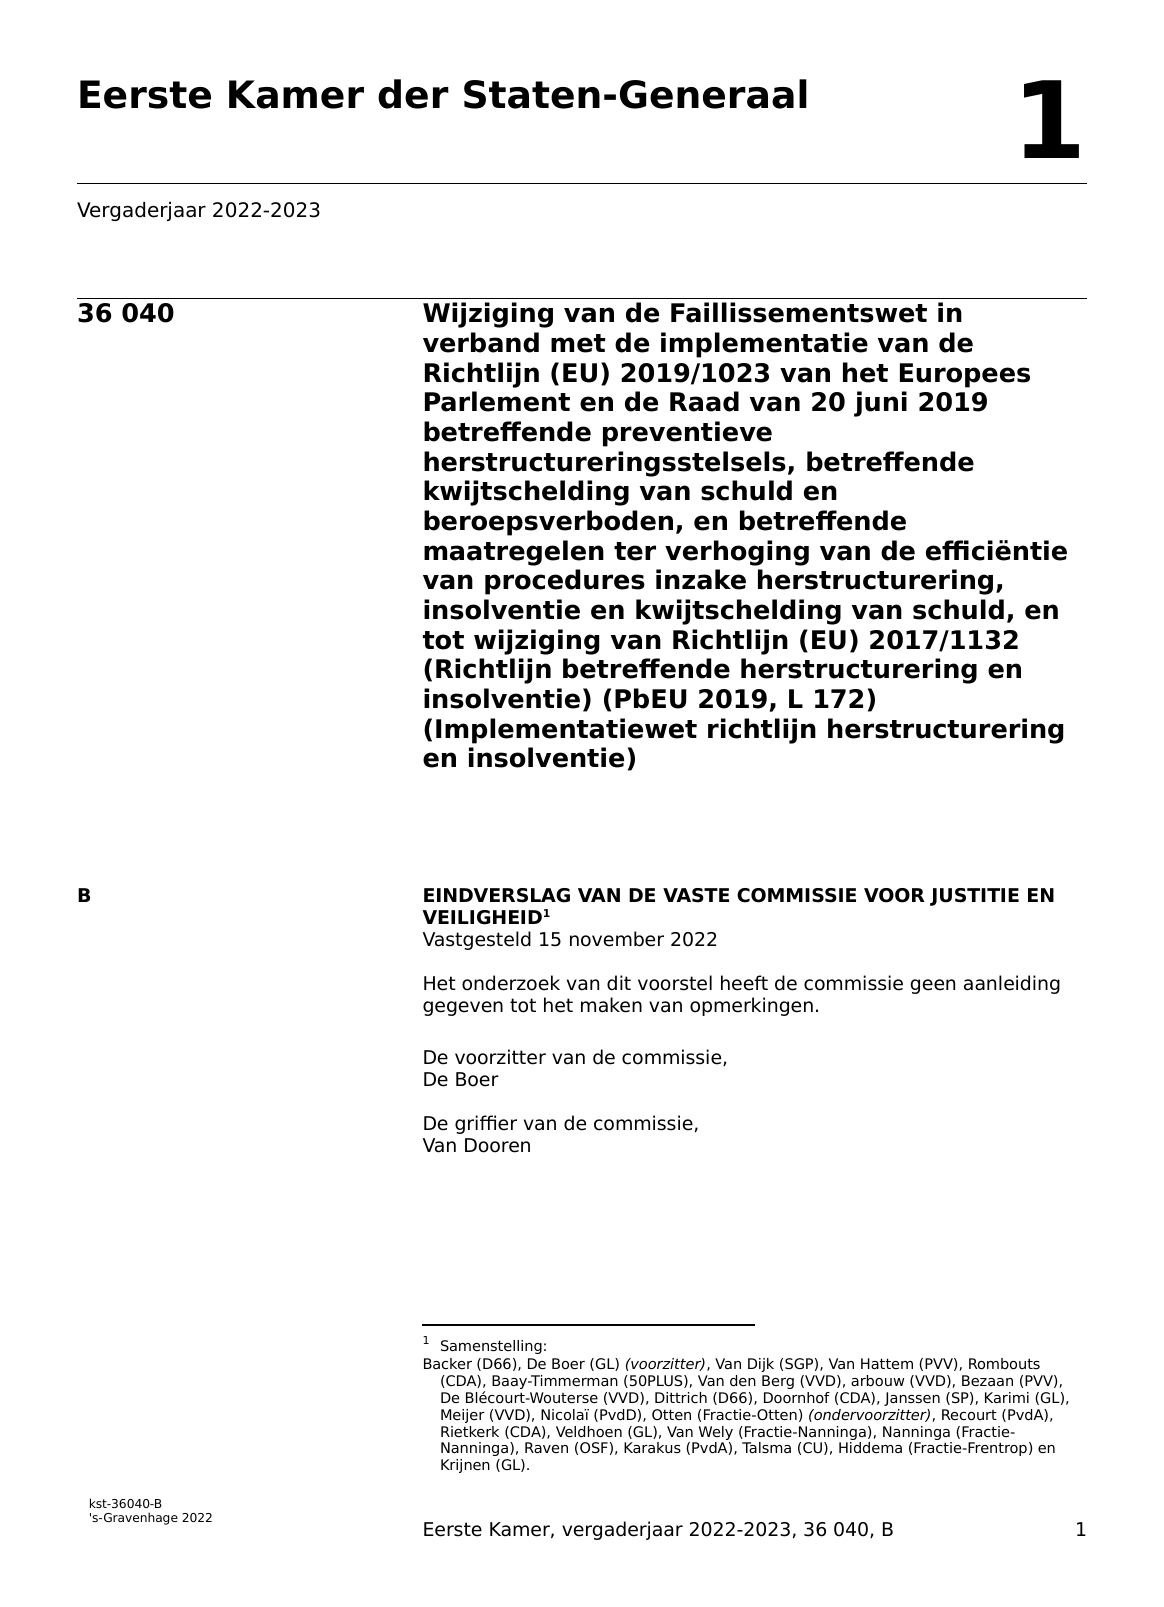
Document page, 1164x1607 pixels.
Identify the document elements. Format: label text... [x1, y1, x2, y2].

text De griffier van de commissie, Van Dooren [422, 1113, 1087, 1157]
table_cell Vergaderjaar 2022-2023 [77, 184, 1087, 298]
text Het onderzoek van dit voorstel heeft de commissie geen aanleiding gegeven tot het maken van opmerkingen. [422, 973, 1087, 1017]
table_header 1 [886, 59, 1087, 183]
text 's-Gravenhage 2022 [88, 1511, 323, 1525]
subtitle 36 040 Wijziging van de Faillissementswet in verband met de implementatie van de Richtlijn (EU) 2019/1023 van het Europees Parlement en de Raad van 20 juni 2019 betreffende preventieve herstructureringsstelsels, betreffende kwijtschelding van schuld en beroepsverboden, en betreffende maatregelen ter verhoging van de efficiëntie van procedures inzake herstructurering, insolventie en kwijtschelding van schuld, en tot wijziging van Richtlijn (EU) 2017/1132 (Richtlijn betreffende herstructurering en insolventie) (PbEU 2019, L 172) (Implementatiewet richtlijn herstructurering en insolventie) [77, 299, 1087, 774]
subtitle B EINDVERSLAG VAN DE VASTE COMMISSIE VOOR JUSTITIE EN VEILIGHEID [77, 885, 1087, 929]
text Samenstelling: [422, 1334, 1087, 1356]
text De voorzitter van de commissie, De Boer [422, 1047, 1087, 1091]
table_header Eerste Kamer der Staten-Generaal [77, 59, 886, 183]
text kst-36040-B [88, 1497, 323, 1511]
text Backer (D66), De Boer (GL) (voorzitter), Van Dijk (SGP), Van Hattem (PVV), Rombouts (CDA), Baay-Timmerman (50PLUS), Van den Berg (VVD), arbouw (VVD), Bezaan (PVV), De Blécourt-Wouterse (VVD), Dittrich (D66), Doornhof (CDA), Janssen (SP), Karimi (GL), Meijer (VVD), Nicolaï (PvdD), Otten (Fractie-Otten) (ondervoorzitter), Recourt (PvdA), Rietkerk (CDA), Veldhoen (GL), Van Wely (Fractie-Nanninga), Nanninga (Fractie-Nanninga), Raven (OSF), Karakus (PvdA), Talsma (CU), Hiddema (Fractie-Frentrop) en Krijnen (GL). [422, 1356, 1087, 1474]
text Vastgesteld 15 november 2022 [422, 929, 1087, 951]
